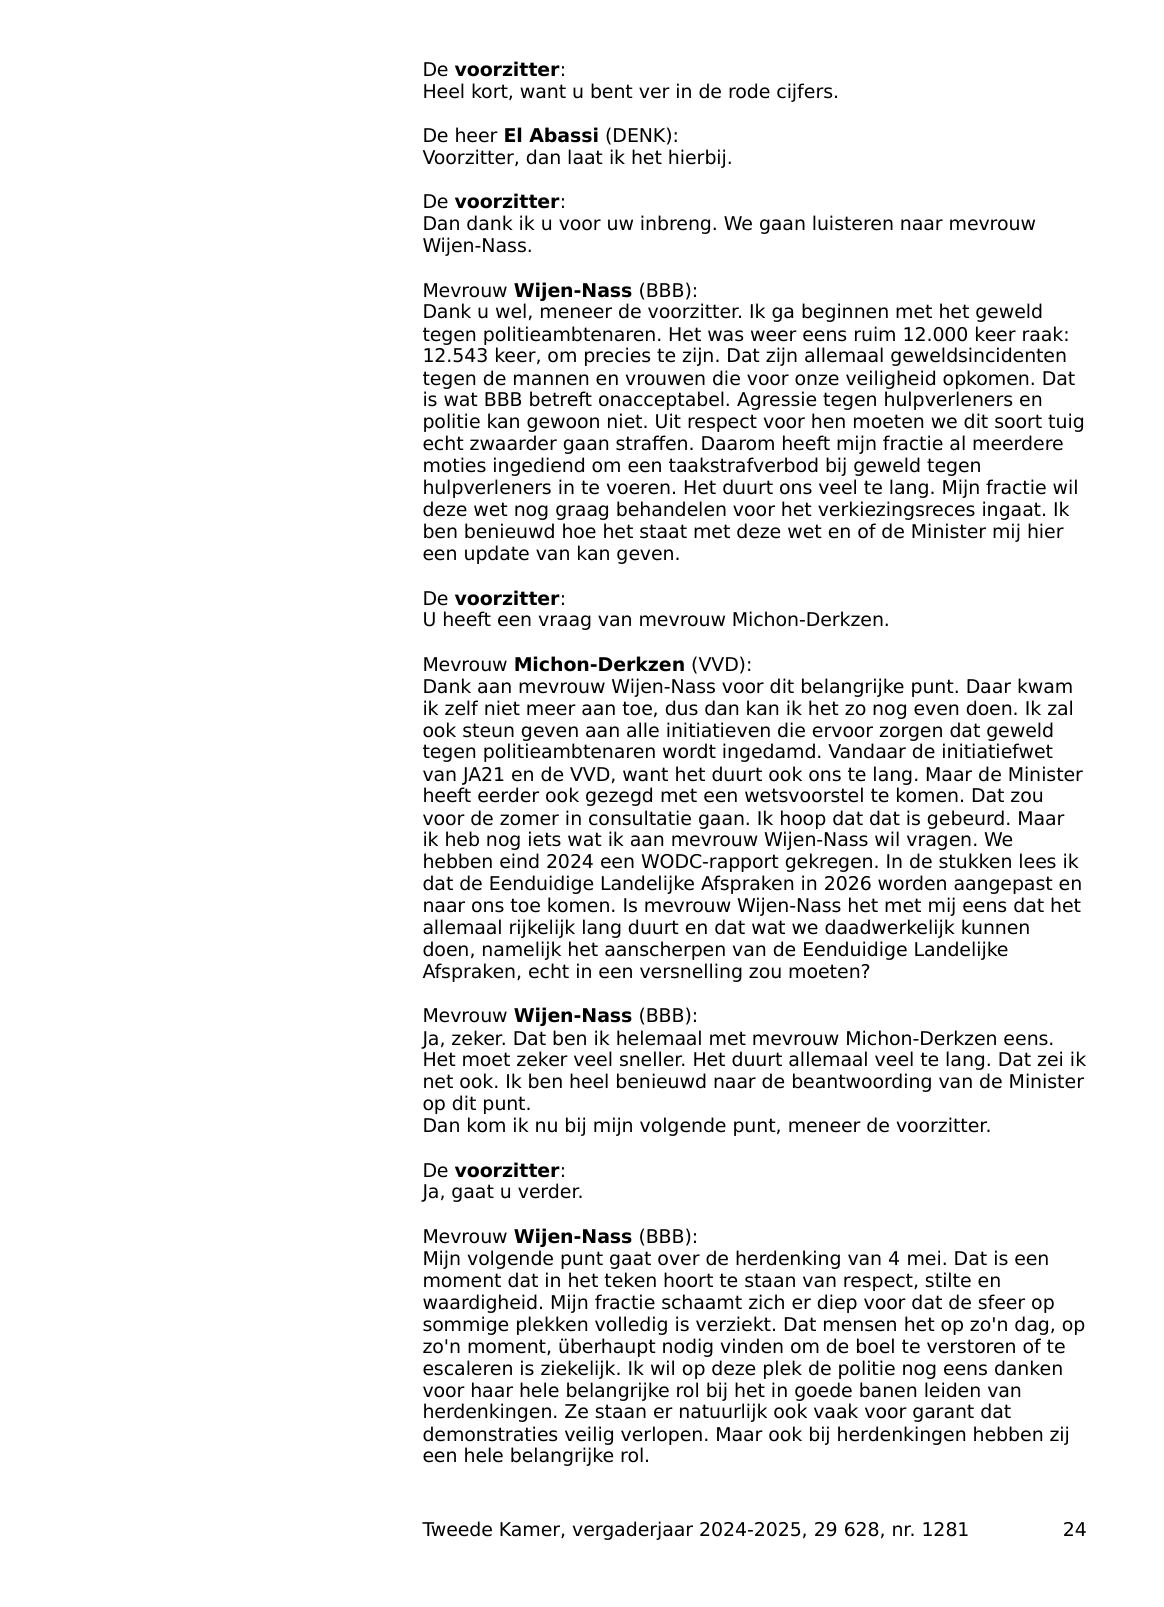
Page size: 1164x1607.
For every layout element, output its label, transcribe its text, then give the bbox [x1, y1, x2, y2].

text Heel kort, want u bent ver in de rode cijfers. [422, 81, 1087, 103]
text Ja, gaat u verder. [422, 1181, 1087, 1203]
text De voorzitter: [422, 59, 1087, 81]
text Mijn volgende punt gaat over de herdenking van 4 mei. Dat is een moment dat in het teken hoort te staan van respect, stilte en waardigheid. Mijn fractie schaamt zich er diep voor dat de sfeer op sommige plekken volledig is verziekt. Dat mensen het op zo'n dag, op zo'n moment, überhaupt nodig vinden om de boel te verstoren of te escaleren is ziekelijk. Ik wil op deze plek de politie nog eens danken voor haar hele belangrijke rol bij het in goede banen leiden van herdenkingen. Ze staan er natuurlijk ook vaak voor garant dat demonstraties veilig verlopen. Maar ook bij herdenkingen hebben zij een hele belangrijke rol. [422, 1248, 1087, 1467]
text Mevrouw Michon-Derkzen (VVD): [422, 653, 1087, 676]
text De voorzitter: [422, 587, 1087, 609]
text Dank aan mevrouw Wijen-Nass voor dit belangrijke punt. Daar kwam ik zelf niet meer aan toe, dus dan kan ik het zo nog even doen. Ik zal ook steun geven aan alle initiatieven die ervoor zorgen dat geweld tegen politieambtenaren wordt ingedamd. Vandaar de initiatiefwet van JA21 en de VVD, want het duurt ook ons te lang. Maar de Minister heeft eerder ook gezegd met een wetsvoorstel te komen. Dat zou voor de zomer in consultatie gaan. Ik hoop dat dat is gebeurd. Maar ik heb nog iets wat ik aan mevrouw Wijen-Nass wil vragen. We hebben eind 2024 een WODC-rapport gekregen. In de stukken lees ik dat de Eenduidige Landelijke Afspraken in 2026 worden aangepast en naar ons toe komen. Is mevrouw Wijen-Nass het met mij eens dat het allemaal rijkelijk lang duurt en dat wat we daadwerkelijk kunnen doen, namelijk het aanscherpen van de Eenduidige Landelijke Afspraken, echt in een versnelling zou moeten? [422, 676, 1087, 983]
text Voorzitter, dan laat ik het hierbij. [422, 147, 1087, 169]
text Mevrouw Wijen-Nass (BBB): [422, 279, 1087, 301]
text Ja, zeker. Dat ben ik helemaal met mevrouw Michon-Derkzen eens. Het moet zeker veel sneller. Het duurt allemaal veel te lang. Dat zei ik net ook. Ik ben heel benieuwd naar de beantwoording van de Minister op dit punt. [422, 1027, 1087, 1115]
text Dank u wel, meneer de voorzitter. Ik ga beginnen met het geweld tegen politieambtenaren. Het was weer eens ruim 12.000 keer raak: 12.543 keer, om precies te zijn. Dat zijn allemaal geweldsincidenten tegen de mannen en vrouwen die voor onze veiligheid opkomen. Dat is wat BBB betreft onacceptabel. Agressie tegen hulpverleners en politie kan gewoon niet. Uit respect voor hen moeten we dit soort tuig echt zwaarder gaan straffen. Daarom heeft mijn fractie al meerdere moties ingediend om een taakstrafverbod bij geweld tegen hulpverleners in te voeren. Het duurt ons veel te lang. Mijn fractie wil deze wet nog graag behandelen voor het verkiezingsreces ingaat. Ik ben benieuwd hoe het staat met deze wet en of de Minister mij hier een update van kan geven. [422, 301, 1087, 565]
text Dan dank ik u voor uw inbreng. We gaan luisteren naar mevrouw Wijen-Nass. [422, 213, 1087, 257]
text De voorzitter: [422, 1159, 1087, 1181]
text Dan kom ik nu bij mijn volgende punt, meneer de voorzitter. [422, 1115, 1087, 1137]
text U heeft een vraag van mevrouw Michon-Derkzen. [422, 609, 1087, 631]
text Mevrouw Wijen-Nass (BBB): [422, 1226, 1087, 1248]
text Mevrouw Wijen-Nass (BBB): [422, 1005, 1087, 1027]
text De voorzitter: [422, 191, 1087, 213]
text De heer El Abassi (DENK): [422, 125, 1087, 147]
